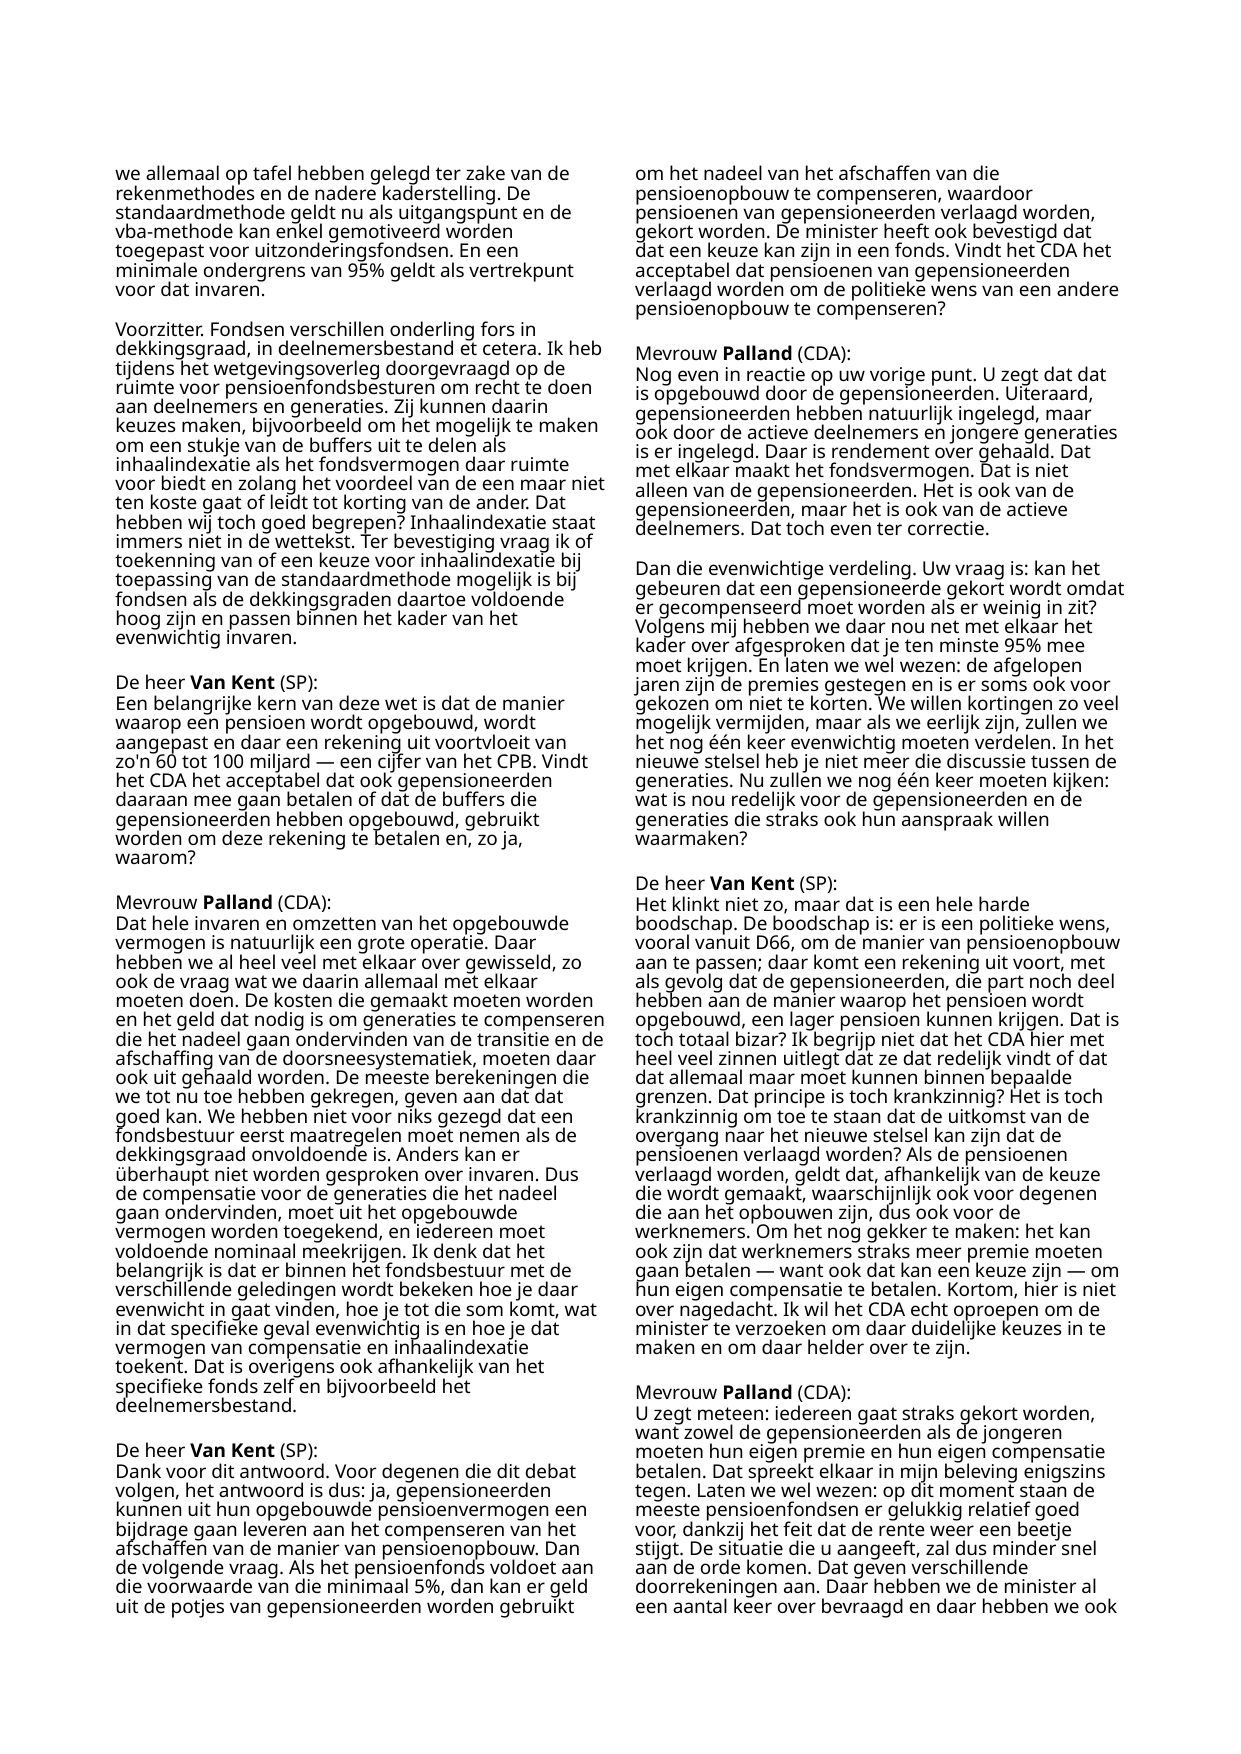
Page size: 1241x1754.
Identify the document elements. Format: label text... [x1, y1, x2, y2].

text Het klinkt niet zo, maar dat is een hele harde boodschap. De boodschap is: er is een politieke wens, vooral vanuit D66, om de manier van pensioenopbouw aan te passen; daar komt een rekening uit voort, met als gevolg dat de gepensioneerden, die part noch deel hebben aan de manier waarop het pensioen wordt opgebouwd, een lager pensioen kunnen krijgen. Dat is toch totaal bizar? Ik begrijp niet dat het CDA hier met heel veel zinnen uitlegt dat ze dat redelijk vindt of dat dat allemaal maar moet kunnen binnen bepaalde grenzen. Dat principe is toch krankzinnig? Het is toch krankzinnig om toe te staan dat de uitkomst van de overgang naar het nieuwe stelsel kan zijn dat de pensioenen verlaagd worden? Als de pensioenen verlaagd worden, geldt dat, afhankelijk van de keuze die wordt gemaakt, waarschijnlijk ook voor degenen die aan het opbouwen zijn, dus ook voor de werknemers. Om het nog gekker te maken: het kan ook zijn dat werknemers straks meer premie moeten gaan betalen — want ook dat kan een keuze zijn — om hun eigen compensatie te betalen. Kortom, hier is niet over nagedacht. Ik wil het CDA echt oproepen om de minister te verzoeken om daar duidelijke keuzes in te maken en om daar helder over te zijn. [635, 896, 1125, 1358]
text om het nadeel van het afschaffen van die pensioenopbouw te compenseren, waardoor pensioenen van gepensioneerden verlaagd worden, gekort worden. De minister heeft ook bevestigd dat dat een keuze kan zijn in een fonds. Vindt het CDA het acceptabel dat pensioenen van gepensioneerden verlaagd worden om de politieke wens van een andere pensioenopbouw te compenseren? [635, 165, 1125, 319]
text Nog even in reactie op uw vorige punt. U zegt dat dat is opgebouwd door de gepensioneerden. Uiteraard, gepensioneerden hebben natuurlijk ingelegd, maar ook door de actieve deelnemers en jongere generaties is er ingelegd. Daar is rendement over gehaald. Dat met elkaar maakt het fondsvermogen. Dat is niet alleen van de gepensioneerden. Het is ook van de gepensioneerden, maar het is ook van de actieve deelnemers. Dat toch even ter correctie. [635, 366, 1125, 539]
text Voorzitter. Fondsen verschillen onderling fors in dekkingsgraad, in deelnemersbestand et cetera. Ik heb tijdens het wetgevingsoverleg doorgevraagd op de ruimte voor pensioenfondsbesturen om recht te doen aan deelnemers en generaties. Zij kunnen daarin keuzes maken, bijvoorbeeld om het mogelijk te maken om een stukje van de buffers uit te delen als inhaalindexatie als het fondsvermogen daar ruimte voor biedt en zolang het voordeel van de een maar niet ten koste gaat of leidt tot korting van de ander. Dat hebben wij toch goed begrepen? Inhaalindexatie staat immers niet in de wettekst. Ter bevestiging vraag ik of toekenning van of een keuze voor inhaalindexatie bij toepassing van de standaardmethode mogelijk is bij fondsen als de dekkingsgraden daartoe voldoende hoog zijn en passen binnen het kader van het evenwichtig invaren. [115, 321, 605, 648]
text Dank voor dit antwoord. Voor degenen die dit debat volgen, het antwoord is dus: ja, gepensioneerden kunnen uit hun opgebouwde pensioenvermogen een bijdrage gaan leveren aan het compenseren van het afschaffen van de manier van pensioenopbouw. Dan de volgende vraag. Als het pensioenfonds voldoet aan die voorwaarde van die minimaal 5%, dan kan er geld uit de potjes van gepensioneerden worden gebruikt [115, 1463, 605, 1617]
text Dat hele invaren en omzetten van het opgebouwde vermogen is natuurlijk een grote operatie. Daar hebben we al heel veel met elkaar over gewisseld, zo ook de vraag wat we daarin allemaal met elkaar moeten doen. De kosten die gemaakt moeten worden en het geld dat nodig is om generaties te compenseren die het nadeel gaan ondervinden van de transitie en de afschaffing van de doorsneesystematiek, moeten daar ook uit gehaald worden. De meeste berekeningen die we tot nu toe hebben gekregen, geven aan dat dat goed kan. We hebben niet voor niks gezegd dat een fondsbestuur eerst maatregelen moet nemen als de dekkingsgraad onvoldoende is. Anders kan er überhaupt niet worden gesproken over invaren. Dus de compensatie voor de generaties die het nadeel gaan ondervinden, moet uit het opgebouwde vermogen worden toegekend, en iedereen moet voldoende nominaal meekrijgen. Ik denk dat het belangrijk is dat er binnen het fondsbestuur met de verschillende geledingen wordt bekeken hoe je daar evenwicht in gaat vinden, hoe je tot die som komt, wat in dat specifieke geval evenwichtig is en hoe je dat vermogen van compensatie en inhaalindexatie toekent. Dat is overigens ook afhankelijk van het specifieke fonds zelf en bijvoorbeeld het deelnemersbestand. [115, 915, 605, 1416]
text De heer Van Kent (SP): [115, 1437, 605, 1463]
text Mevrouw Palland (CDA): [635, 1379, 1125, 1405]
text De heer Van Kent (SP): [635, 870, 1125, 896]
text De heer Van Kent (SP): [115, 669, 605, 695]
text we allemaal op tafel hebben gelegd ter zake van de rekenmethodes en de nadere kaderstelling. De standaardmethode geldt nu als uitgangspunt en de vba-methode kan enkel gemotiveerd worden toegepast voor uitzonderingsfondsen. En een minimale ondergrens van 95% geldt als vertrekpunt voor dat invaren. [115, 165, 605, 300]
text Dan die evenwichtige verdeling. Uw vraag is: kan het gebeuren dat een gepensioneerde gekort wordt omdat er gecompenseerd moet worden als er weinig in zit? Volgens mij hebben we daar nou net met elkaar het kader over afgesproken dat je ten minste 95% mee moet krijgen. En laten we wel wezen: de afgelopen jaren zijn de premies gestegen en is er soms ook voor gekozen om niet te korten. We willen kortingen zo veel mogelijk vermijden, maar als we eerlijk zijn, zullen we het nog één keer evenwichtig moeten verdelen. In het nieuwe stelsel heb je niet meer die discussie tussen de generaties. Nu zullen we nog één keer moeten kijken: wat is nou redelijk voor de gepensioneerden en de generaties die straks ook hun aanspraak willen waarmaken? [635, 560, 1125, 849]
text Een belangrijke kern van deze wet is dat de manier waarop een pensioen wordt opgebouwd, wordt aangepast en daar een rekening uit voortvloeit van zo'n 60 tot 100 miljard — een cijfer van het CPB. Vindt het CDA het acceptabel dat ook gepensioneerden daaraan mee gaan betalen of dat de buffers die gepensioneerden hebben opgebouwd, gebruikt worden om deze rekening te betalen en, zo ja, waarom? [115, 695, 605, 868]
text Mevrouw Palland (CDA): [115, 889, 605, 915]
text U zegt meteen: iedereen gaat straks gekort worden, want zowel de gepensioneerden als de jongeren moeten hun eigen premie en hun eigen compensatie betalen. Dat spreekt elkaar in mijn beleving enigszins tegen. Laten we wel wezen: op dit moment staan de meeste pensioenfondsen er gelukkig relatief goed voor, dankzij het feit dat de rente weer een beetje stijgt. De situatie die u aangeeft, zal dus minder snel aan de orde komen. Dat geven verschillende doorrekeningen aan. Daar hebben we de minister al een aantal keer over bevraagd en daar hebben we ook [635, 1405, 1125, 1617]
text Mevrouw Palland (CDA): [635, 340, 1125, 366]
